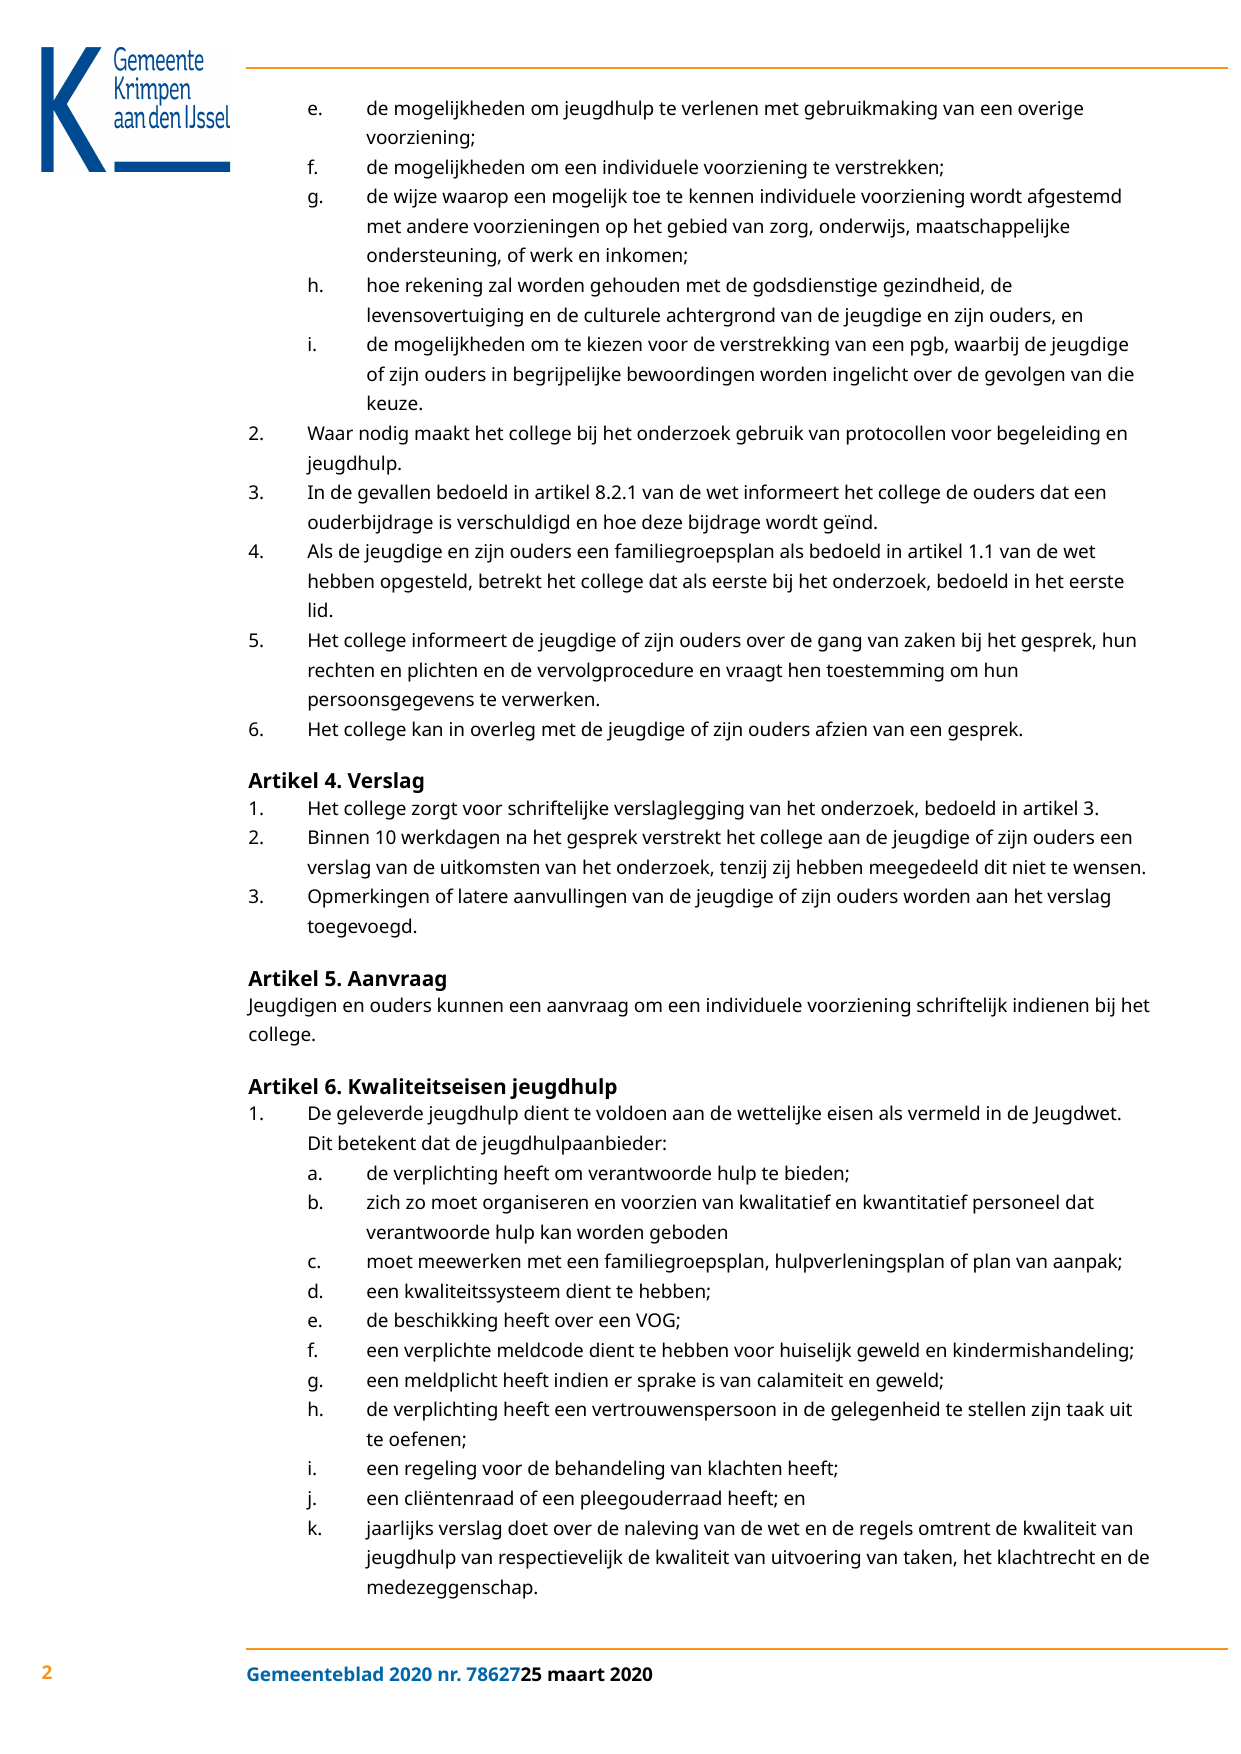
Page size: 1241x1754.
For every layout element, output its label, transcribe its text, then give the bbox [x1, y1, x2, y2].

list een kwaliteitssysteem dient te hebben; [307, 1278, 1152, 1304]
list een regeling voor de behandeling van klachten heeft; [307, 1456, 1152, 1481]
list de mogelijkheden om te kiezen voor de verstrekking van een pgb, waarbij de jeugdige of zijn ouders in begrijpelijke bewoordingen worden ingelicht over de gevolgen van die keuze. [307, 331, 1152, 416]
list Opmerkingen of latere aanvullingen van de jeugdige of zijn ouders worden aan het verslag toegevoegd. [248, 884, 1152, 939]
list de verplichting heeft een vertrouwenspersoon in de gelegenheid te stellen zijn taak uit te oefenen; [307, 1396, 1152, 1452]
list een verplichte meldcode dient te hebben voor huiselijk geweld en kindermishandeling; [307, 1337, 1152, 1363]
list Het college zorgt voor schriftelijke verslaglegging van het onderzoek, bedoeld in artikel 3. [248, 795, 1152, 821]
list zich zo moet organiseren en voorzien van kwalitatief en kwantitatief personeel dat verantwoorde hulp kan worden geboden [307, 1189, 1152, 1244]
text Artikel 4. Verslag [248, 766, 1152, 795]
list Het college informeert de jeugdige of zijn ouders over de gang van zaken bij het gesprek, hun rechten en plichten en de vervolgprocedure en vraagt hen toestemming om hun persoonsgegevens te verwerken. [248, 627, 1152, 712]
list de mogelijkheden om een individuele voorziening te verstrekken; [307, 154, 1152, 180]
list de wijze waarop een mogelijk toe te kennen individuele voorziening wordt afgestemd met andere voorzieningen op het gebied van zorg, onderwijs, maatschappelijke ondersteuning, of werk en inkomen; [307, 183, 1152, 268]
list Binnen 10 werkdagen na het gesprek verstrekt het college aan de jeugdige of zijn ouders een verslag van de uitkomsten van het onderzoek, tenzij zij hebben meegedeeld dit niet te wensen. [248, 824, 1152, 880]
list hoe rekening zal worden gehouden met de godsdienstige gezindheid, de levensovertuiging en de culturele achtergrond van de jeugdige en zijn ouders, en [307, 272, 1152, 328]
list Waar nodig maakt het college bij het onderzoek gebruik van protocollen voor begeleiding en jeugdhulp. [248, 420, 1152, 476]
list de beschikking heeft over een VOG; [307, 1308, 1152, 1333]
list Het college kan in overleg met de jeugdige of zijn ouders afzien van een gesprek. [248, 716, 1152, 742]
list een cliëntenraad of een pleegouderraad heeft; en [307, 1485, 1152, 1511]
list de mogelijkheden om jeugdhulp te verlenen met gebruikmaking van een overige voorziening; [307, 95, 1152, 150]
list jaarlijks verslag doet over de naleving van de wet en de regels omtrent de kwaliteit van jeugdhulp van respectievelijk de kwaliteit van uitvoering van taken, het klachtrecht en de medezeggenschap. [307, 1515, 1152, 1599]
list een meldplicht heeft indien er sprake is van calamiteit en geweld; [307, 1367, 1152, 1392]
list De geleverde jeugdhulp dient te voldoen aan de wettelijke eisen als vermeld in de Jeugdwet. Dit betekent dat de jeugdhulpaanbieder: [248, 1101, 1152, 1156]
picture [41, 47, 231, 172]
list moet meewerken met een familiegroepsplan, hulpverleningsplan of plan van aanpak; [307, 1248, 1152, 1274]
list In de gevallen bedoeld in artikel 8.2.1 van de wet informeert het college de ouders dat een ouderbijdrage is verschuldigd en hoe deze bijdrage wordt geïnd. [248, 479, 1152, 535]
text Jeugdigen en ouders kunnen een aanvraag om een individuele voorziening schriftelijk indienen bij het college. [248, 992, 1152, 1047]
list de verplichting heeft om verantwoorde hulp te bieden; [307, 1160, 1152, 1185]
list Als de jeugdige en zijn ouders een familiegroepsplan als bedoeld in artikel 1.1 van de wet hebben opgesteld, betrekt het college dat als eerste bij het onderzoek, bedoeld in het eerste lid. [248, 538, 1152, 623]
text Artikel 5. Aanvraag [248, 964, 1152, 992]
text Artikel 6. Kwaliteitseisen jeugdhulp [248, 1072, 1152, 1101]
